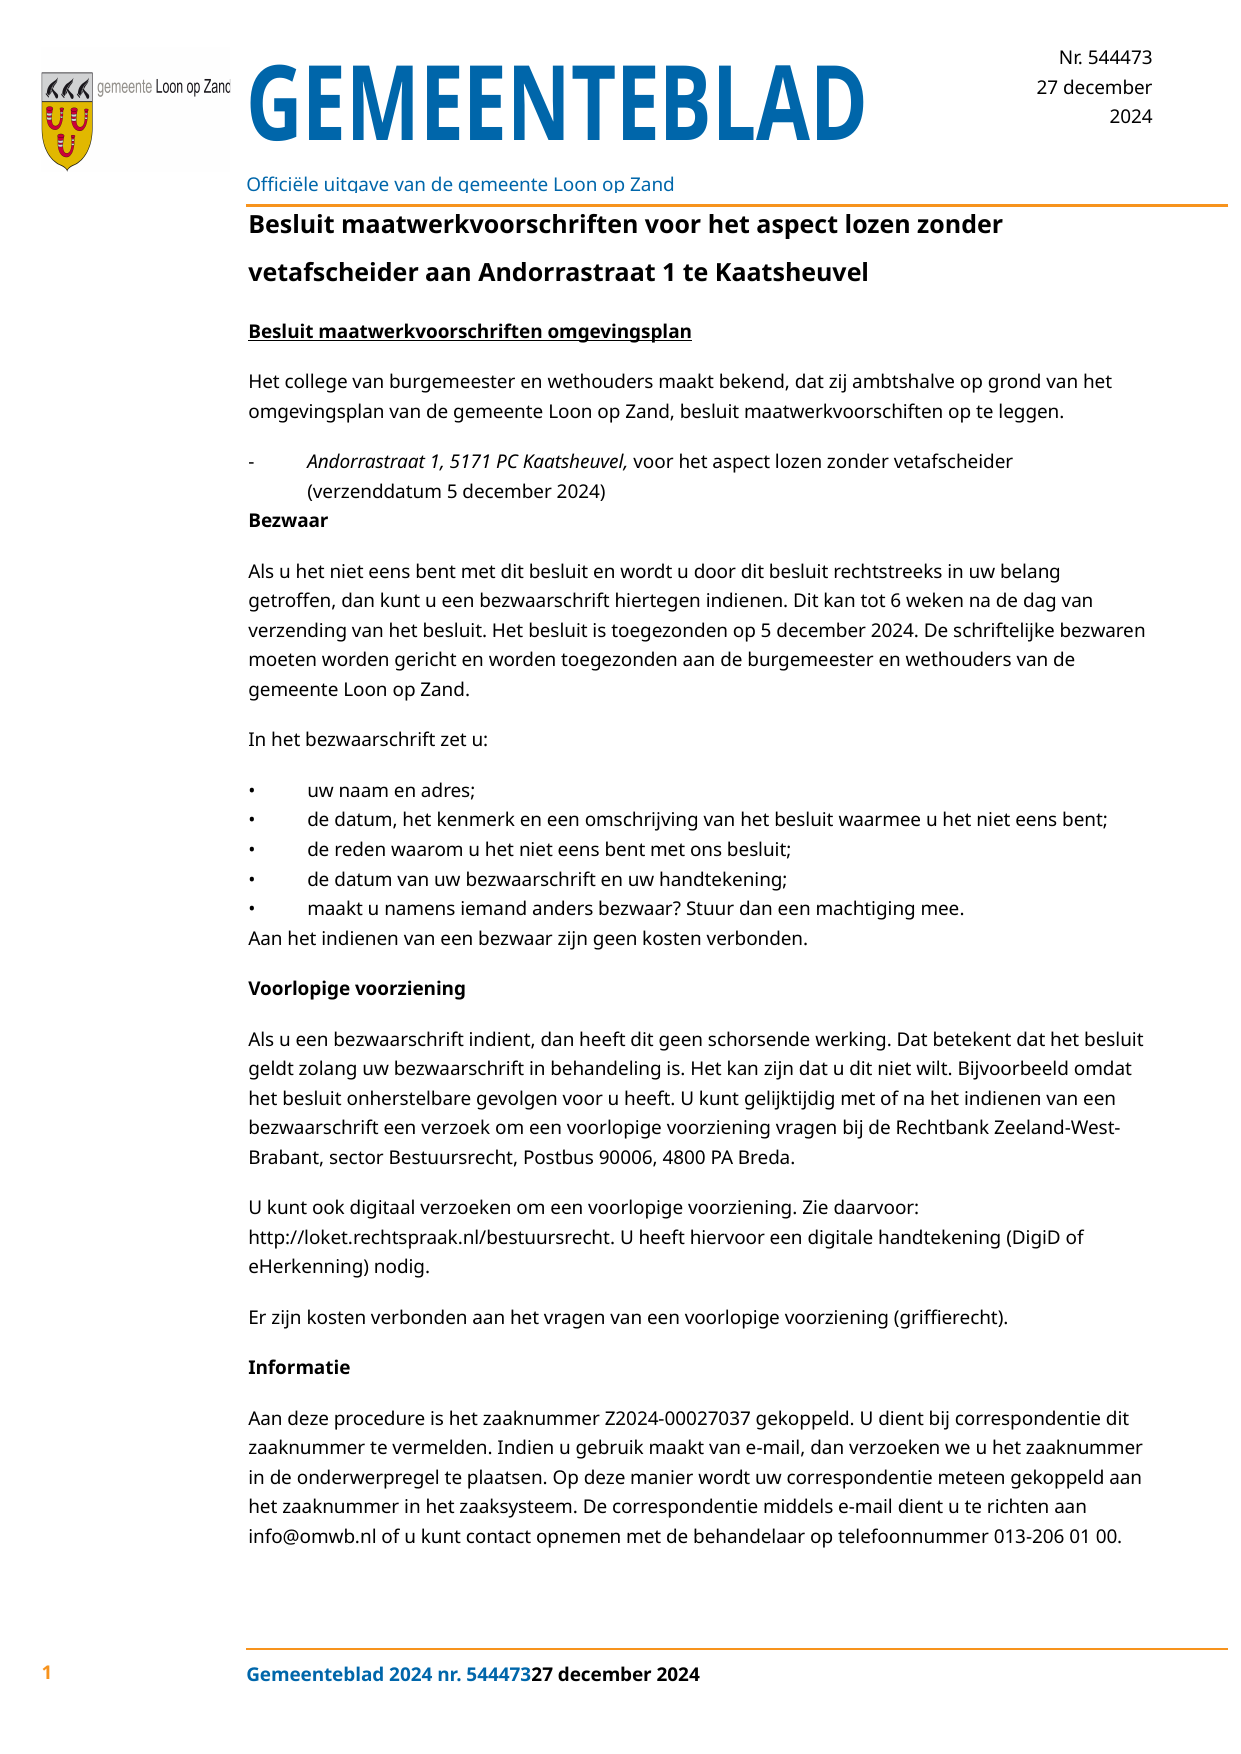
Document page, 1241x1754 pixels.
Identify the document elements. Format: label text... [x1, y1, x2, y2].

text U kunt ook digitaal verzoeken om een voorlopige voorziening. Zie daarvoor: http://loket.rechtspraak.nl/bestuursrecht. U heeft hiervoor een digitale handtekening (DigiD of eHerkenning) nodig. [248, 1194, 1152, 1279]
list maakt u namens iemand anders bezwaar? Stuur dan een machtiging mee. [248, 895, 1152, 921]
text Aan deze procedure is het zaaknummer Z2024-00027037 gekoppeld. U dient bij correspondentie dit zaaknummer te vermelden. Indien u gebruik maakt van e-mail, dan verzoeken we u het zaaknummer in de onderwerpregel te plaatsen. Op deze manier wordt uw correspondentie meteen gekoppeld aan het zaaknummer in het zaaksysteem. De correspondentie middels e-mail dient u te richten aan info@omwb.nl of u kunt contact opnemen met de behandelaar op telefoonnummer 013-206 01 00. [248, 1405, 1152, 1549]
text Informatie [248, 1354, 1152, 1380]
text Er zijn kosten verbonden aan het vragen van een voorlopige voorziening (griffierecht). [248, 1304, 1152, 1330]
text Bezwaar [248, 507, 1152, 533]
list de reden waarom u het niet eens bent met ons besluit; [248, 836, 1152, 862]
text Aan het indienen van een bezwaar zijn geen kosten verbonden. [248, 925, 1152, 951]
text Als u een bezwaarschrift indient, dan heeft dit geen schorsende werking. Dat betekent dat het besluit geldt zolang uw bezwaarschrift in behandeling is. Het kan zijn dat u dit niet wilt. Bijvoorbeeld omdat het besluit onherstelbare gevolgen voor u heeft. U kunt gelijktijdig met of na het indienen van een bezwaarschrift een verzoek om een voorlopige voorziening vragen bij de Rechtbank Zeeland-West-Brabant, sector Bestuursrecht, Postbus 90006, 4800 PA Breda. [248, 1026, 1152, 1170]
picture [41, 47, 231, 172]
text Besluit maatwerkvoorschriften voor het aspect lozen zonder vetafscheider aan Andorrastraat 1 te Kaatsheuvel [248, 207, 1152, 288]
list uw naam en adres; [248, 777, 1152, 803]
text In het bezwaarschrift zet u: [248, 727, 1152, 752]
text Als u het niet eens bent met dit besluit en wordt u door dit besluit rechtstreeks in uw belang getroffen, dan kunt u een bezwaarschrift hiertegen indienen. Dit kan tot 6 weken na de dag van verzending van het besluit. Het besluit is toegezonden op 5 december 2024. De schriftelijke bezwaren moeten worden gericht en worden toegezonden aan de burgemeester en wethouders van de gemeente Loon op Zand. [248, 558, 1152, 702]
list de datum, het kenmerk en een omschrijving van het besluit waarmee u het niet eens bent; [248, 807, 1152, 832]
text Voorlopige voorziening [248, 975, 1152, 1001]
text Besluit maatwerkvoorschriften omgevingsplan [248, 318, 1152, 344]
list de datum van uw bezwaarschrift en uw handtekening; [248, 866, 1152, 892]
text Het college van burgemeester en wethouders maakt bekend, dat zij ambtshalve op grond van het omgevingsplan van de gemeente Loon op Zand, besluit maatwerkvoorschiften op te leggen. [248, 368, 1152, 424]
list Andorrastraat 1, 5171 PC Kaatsheuvel, voor het aspect lozen zonder vetafscheider (verzenddatum 5 december 2024) [248, 448, 1152, 504]
